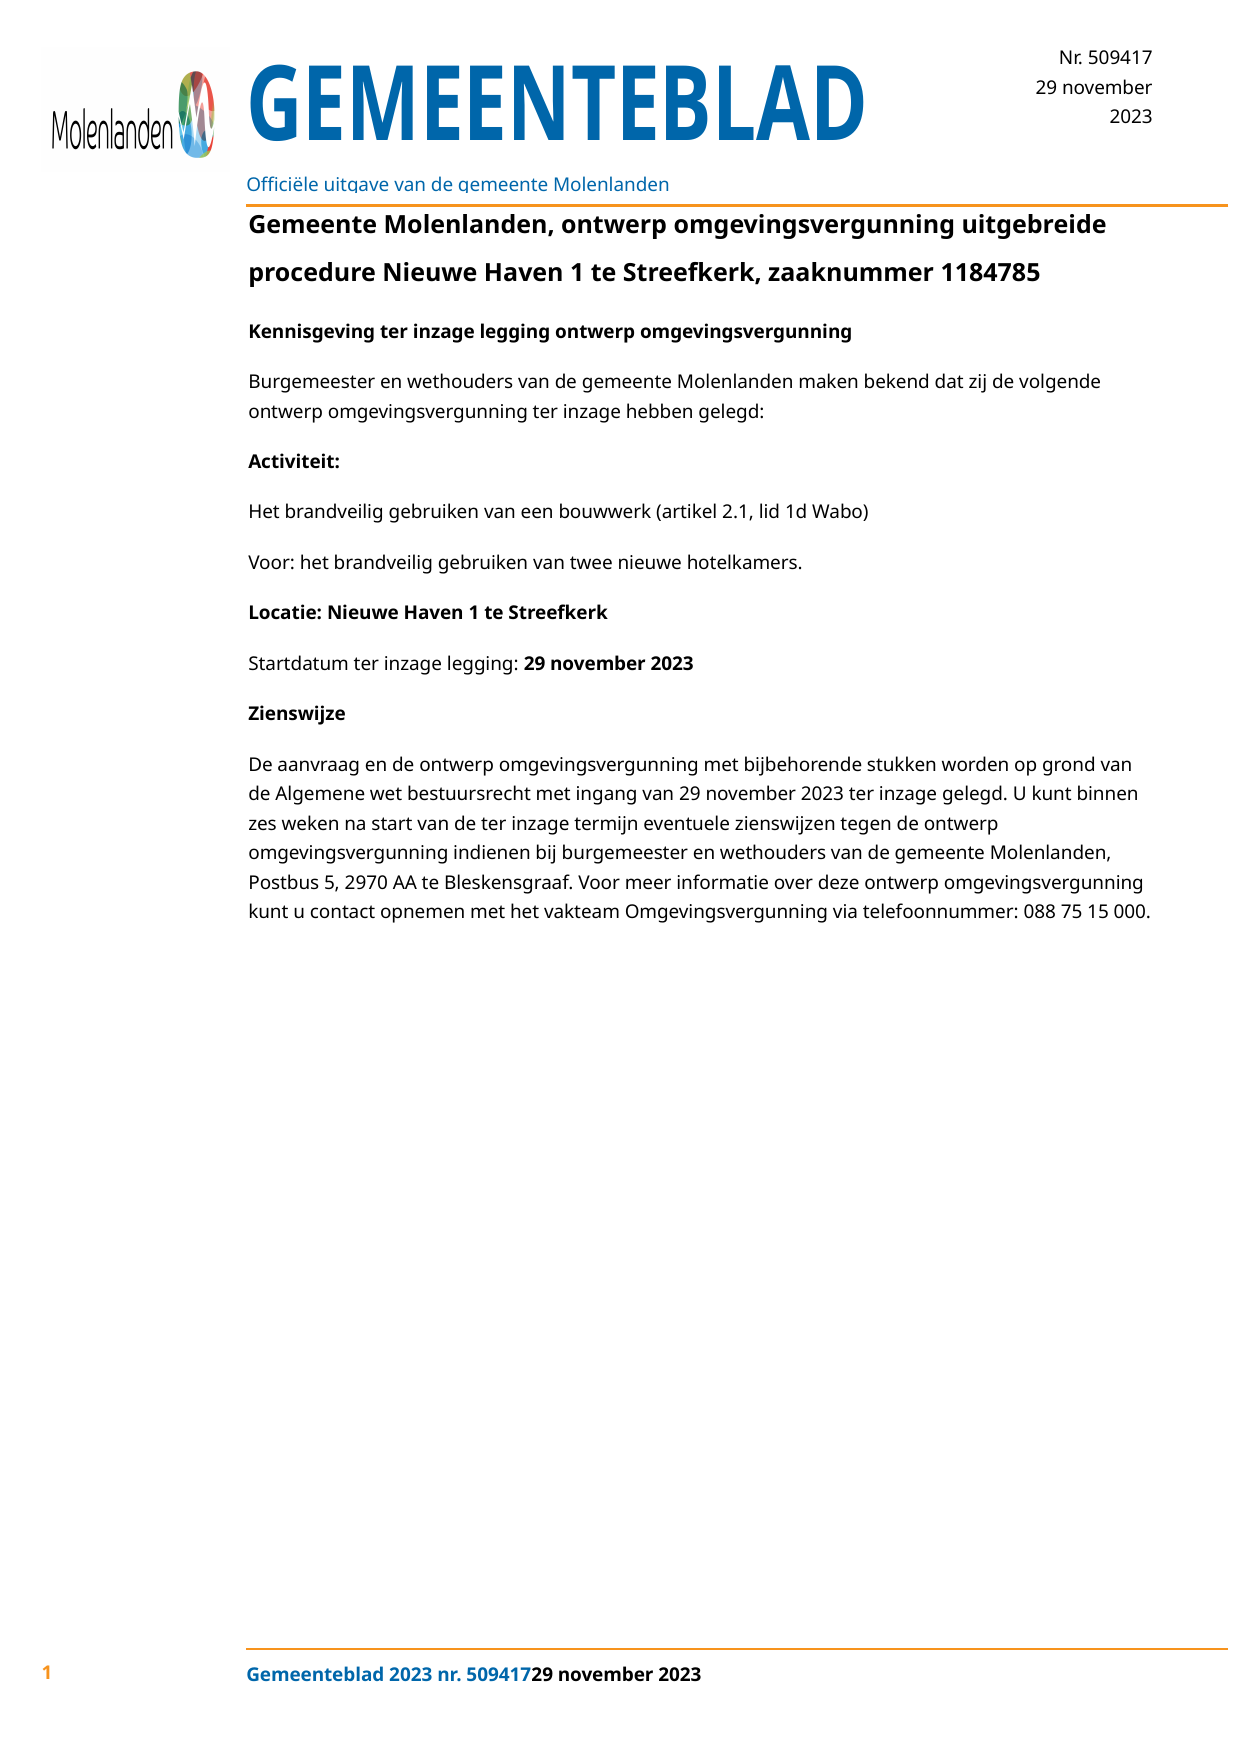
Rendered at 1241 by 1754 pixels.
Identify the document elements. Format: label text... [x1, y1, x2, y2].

text Gemeente Molenlanden, ontwerp omgevingsvergunning uitgebreide procedure Nieuwe Haven 1 te Streefkerk, zaaknummer 1184785 [248, 207, 1152, 288]
text Zienswijze [248, 700, 1152, 726]
text Locatie: Nieuwe Haven 1 te Streefkerk [248, 599, 1152, 625]
text De aanvraag en de ontwerp omgevingsvergunning met bijbehorende stukken worden op grond van de Algemene wet bestuursrecht met ingang van 29 november 2023 ter inzage gelegd. U kunt binnen zes weken na start van de ter inzage termijn eventuele zienswijzen tegen de ontwerp omgevingsvergunning indienen bij burgemeester en wethouders van de gemeente Molenlanden, Postbus 5, 2970 AA te Bleskensgraaf. Voor meer informatie over deze ontwerp omgevingsvergunning kunt u contact opnemen met het vakteam Omgevingsvergunning via telefoonnummer: 088 75 15 000. [248, 751, 1152, 924]
text Kennisgeving ter inzage legging ontwerp omgevingsvergunning [248, 318, 1152, 344]
text Burgemeester en wethouders van de gemeente Molenlanden maken bekend dat zij de volgende ontwerp omgevingsvergunning ter inzage hebben gelegd: [248, 368, 1152, 424]
text Activiteit: [248, 448, 1152, 474]
text Het brandveilig gebruiken van een bouwwerk (artikel 2.1, lid 1d Wabo) [248, 499, 1152, 524]
text Voor: het brandveilig gebruiken van twee nieuwe hotelkamers. [248, 549, 1152, 575]
picture [41, 47, 231, 172]
text Startdatum ter inzage legging: 29 november 2023 [248, 650, 1152, 676]
